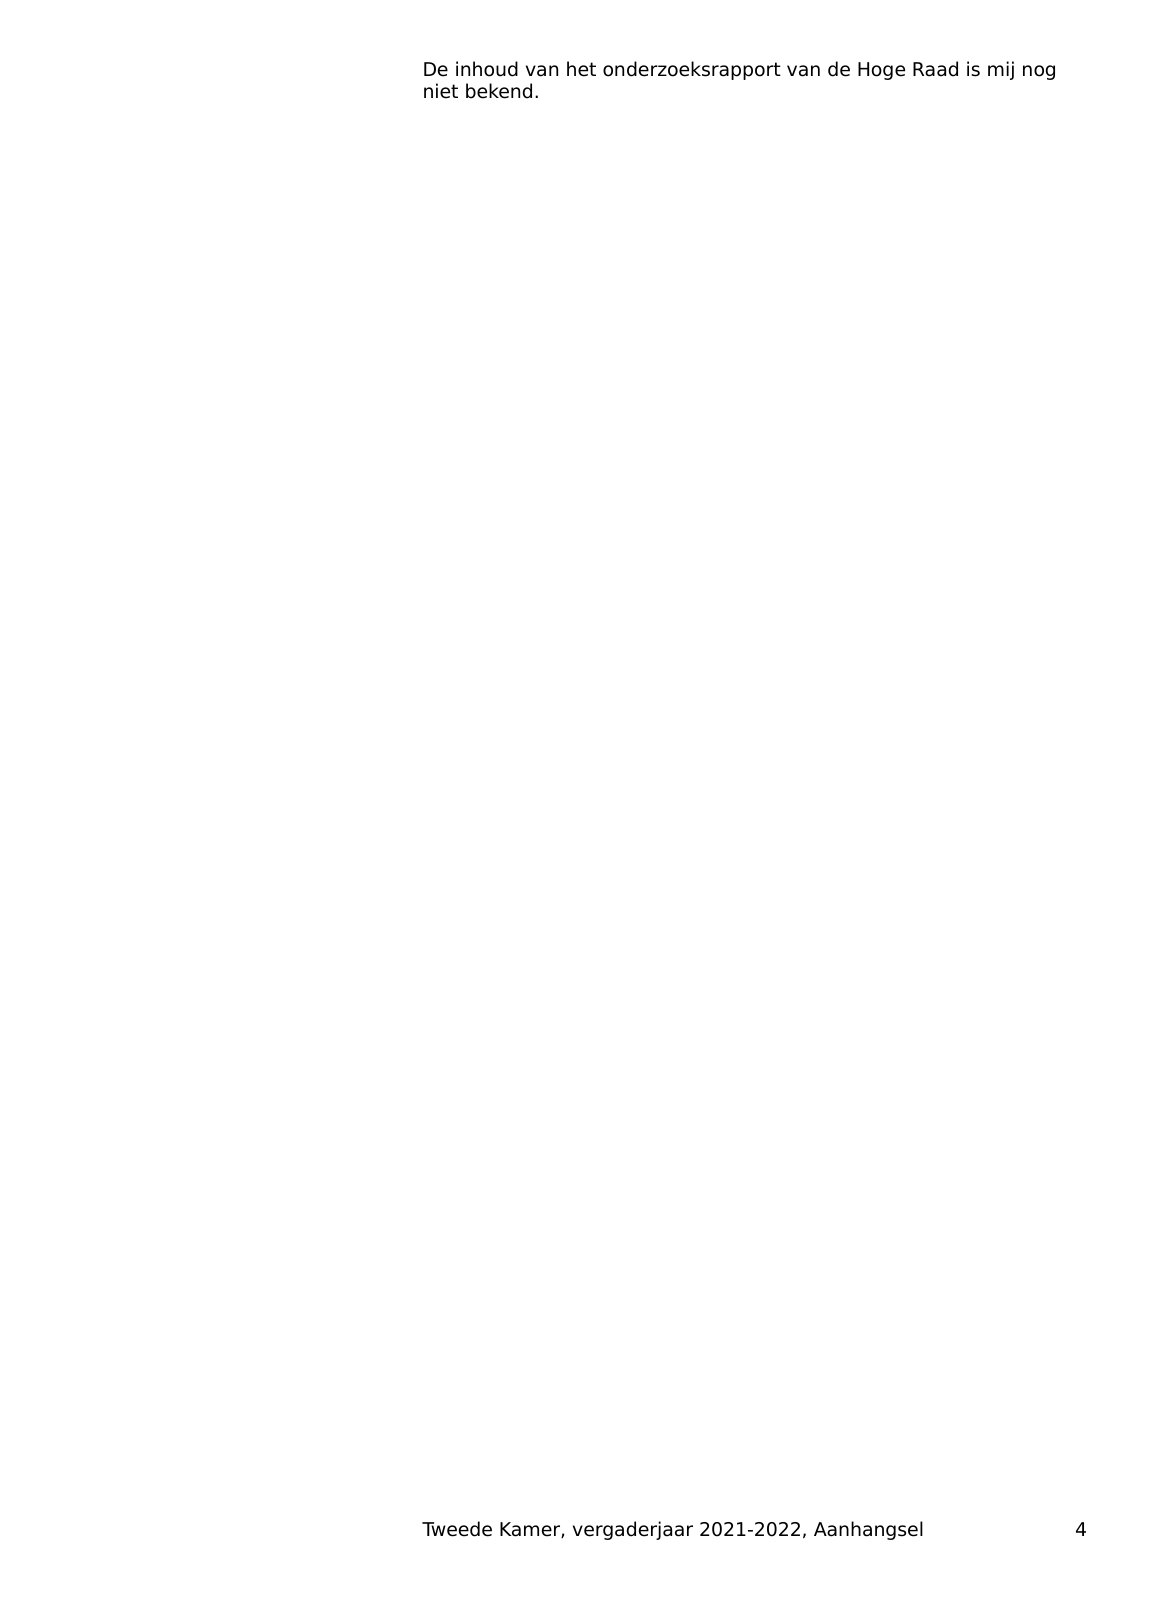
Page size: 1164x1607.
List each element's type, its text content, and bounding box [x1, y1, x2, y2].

text De inhoud van het onderzoeksrapport van de Hoge Raad is mij nog niet bekend. [422, 59, 1087, 103]
